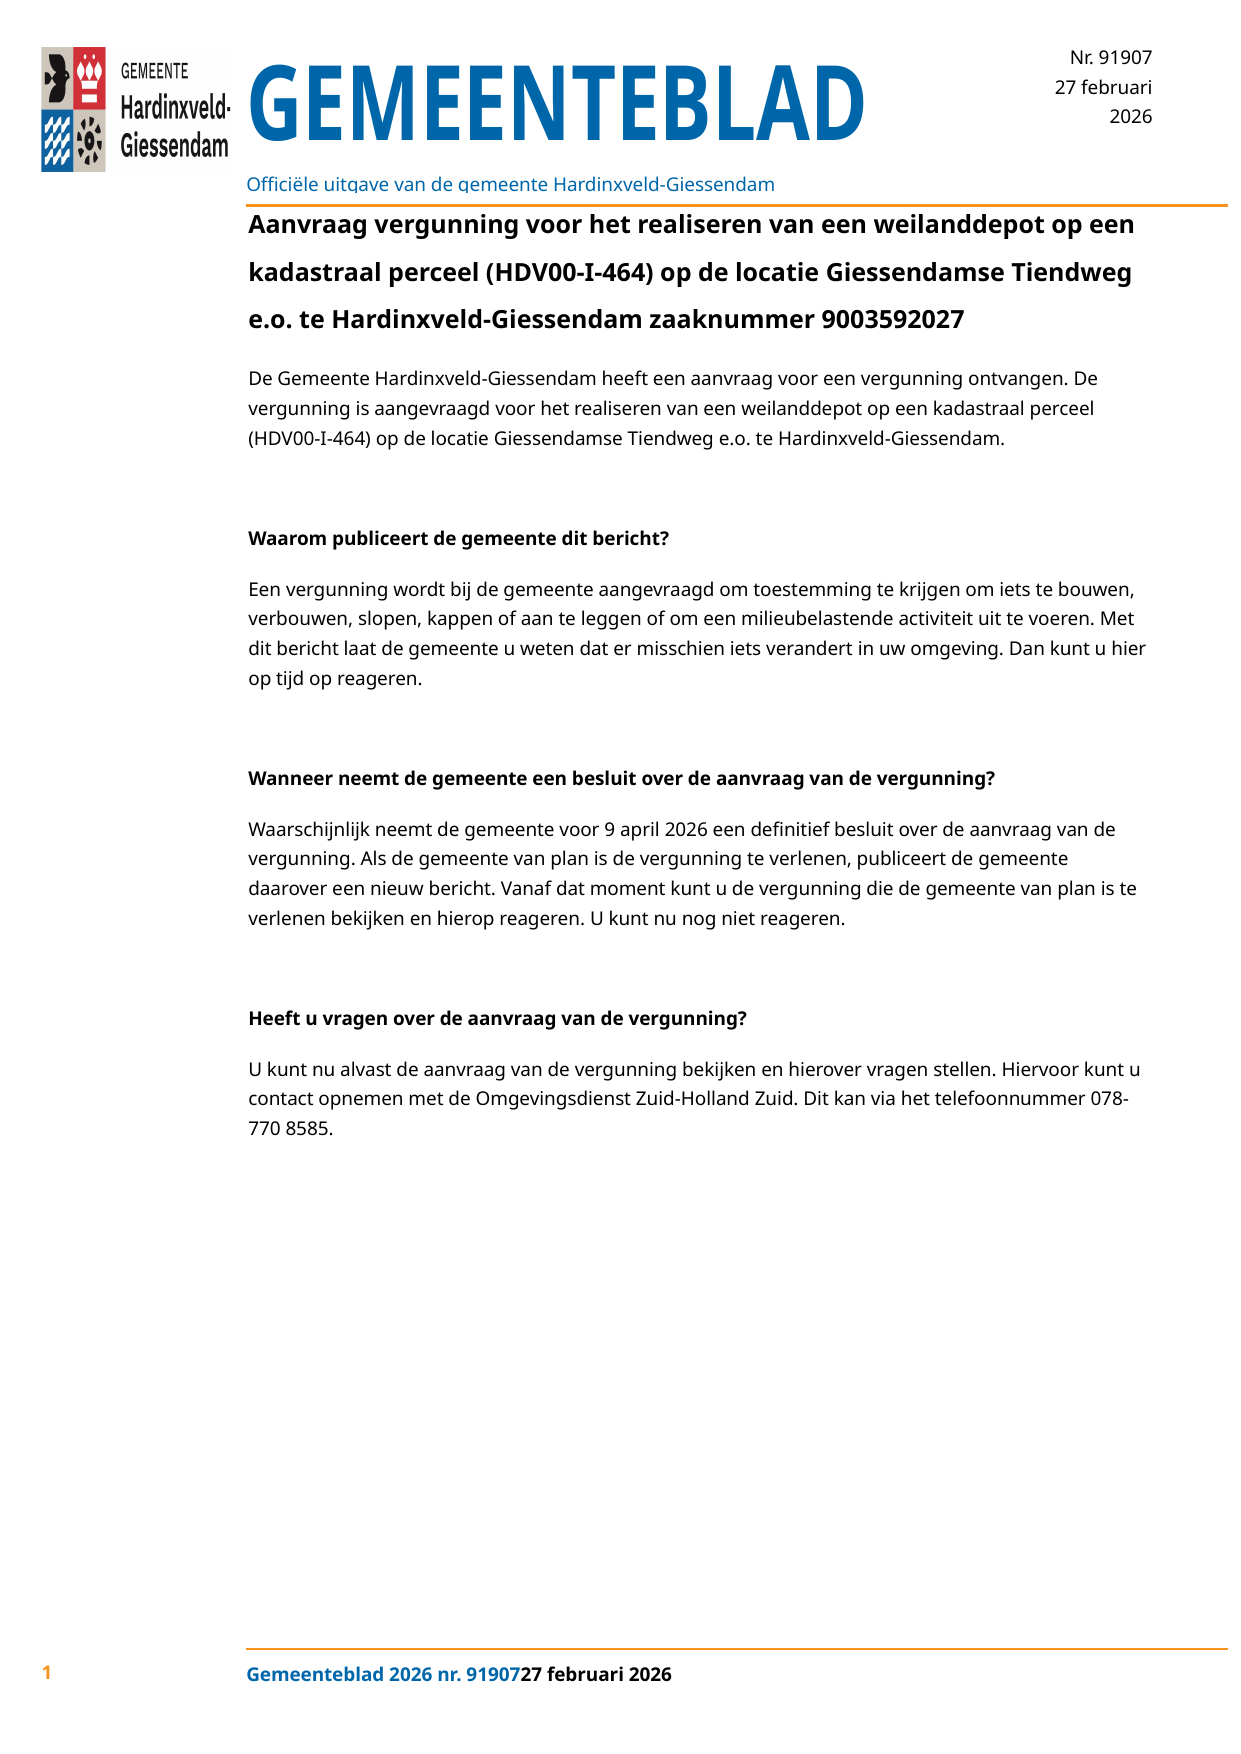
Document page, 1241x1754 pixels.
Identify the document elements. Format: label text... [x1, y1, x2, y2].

text Waarschijnlijk neemt de gemeente voor 9 april 2026 een definitief besluit over de aanvraag van de vergunning. Als de gemeente van plan is de vergunning te verlenen, publiceert de gemeente daarover een nieuw bericht. Vanaf dat moment kunt u de vergunning die de gemeente van plan is te verlenen bekijken en hierop reageren. U kunt nu nog niet reageren. [248, 816, 1152, 930]
text De Gemeente Hardinxveld-Giessendam heeft een aanvraag voor een vergunning ontvangen. De vergunning is aangevraagd voor het realiseren van een weilanddepot op een kadastraal perceel (HDV00-I-464) op de locatie Giessendamse Tiendweg e.o. te Hardinxveld-Giessendam. [248, 366, 1152, 450]
text Waarom publiceert de gemeente dit bericht? [248, 526, 1152, 551]
text Aanvraag vergunning voor het realiseren van een weilanddepot op een kadastraal perceel (HDV00-I-464) op de locatie Giessendamse Tiendweg e.o. te Hardinxveld-Giessendam zaaknummer 9003592027 [248, 207, 1152, 336]
text Een vergunning wordt bij de gemeente aangevraagd om toestemming te krijgen om iets te bouwen, verbouwen, slopen, kappen of aan te leggen of om een milieubelastende activiteit uit te voeren. Met dit bericht laat de gemeente u weten dat er misschien iets verandert in uw omgeving. Dan kunt u hier op tijd op reageren. [248, 576, 1152, 690]
text Heeft u vragen over de aanvraag van de vergunning? [248, 1006, 1152, 1031]
picture [41, 47, 231, 172]
text U kunt nu alvast de aanvraag van de vergunning bekijken en hierover vragen stellen. Hiervoor kunt u contact opnemen met de Omgevingsdienst Zuid-Holland Zuid. Dit kan via het telefoonnummer 078-770 8585. [248, 1056, 1152, 1141]
text Wanneer neemt de gemeente een besluit over de aanvraag van de vergunning? [248, 766, 1152, 791]
